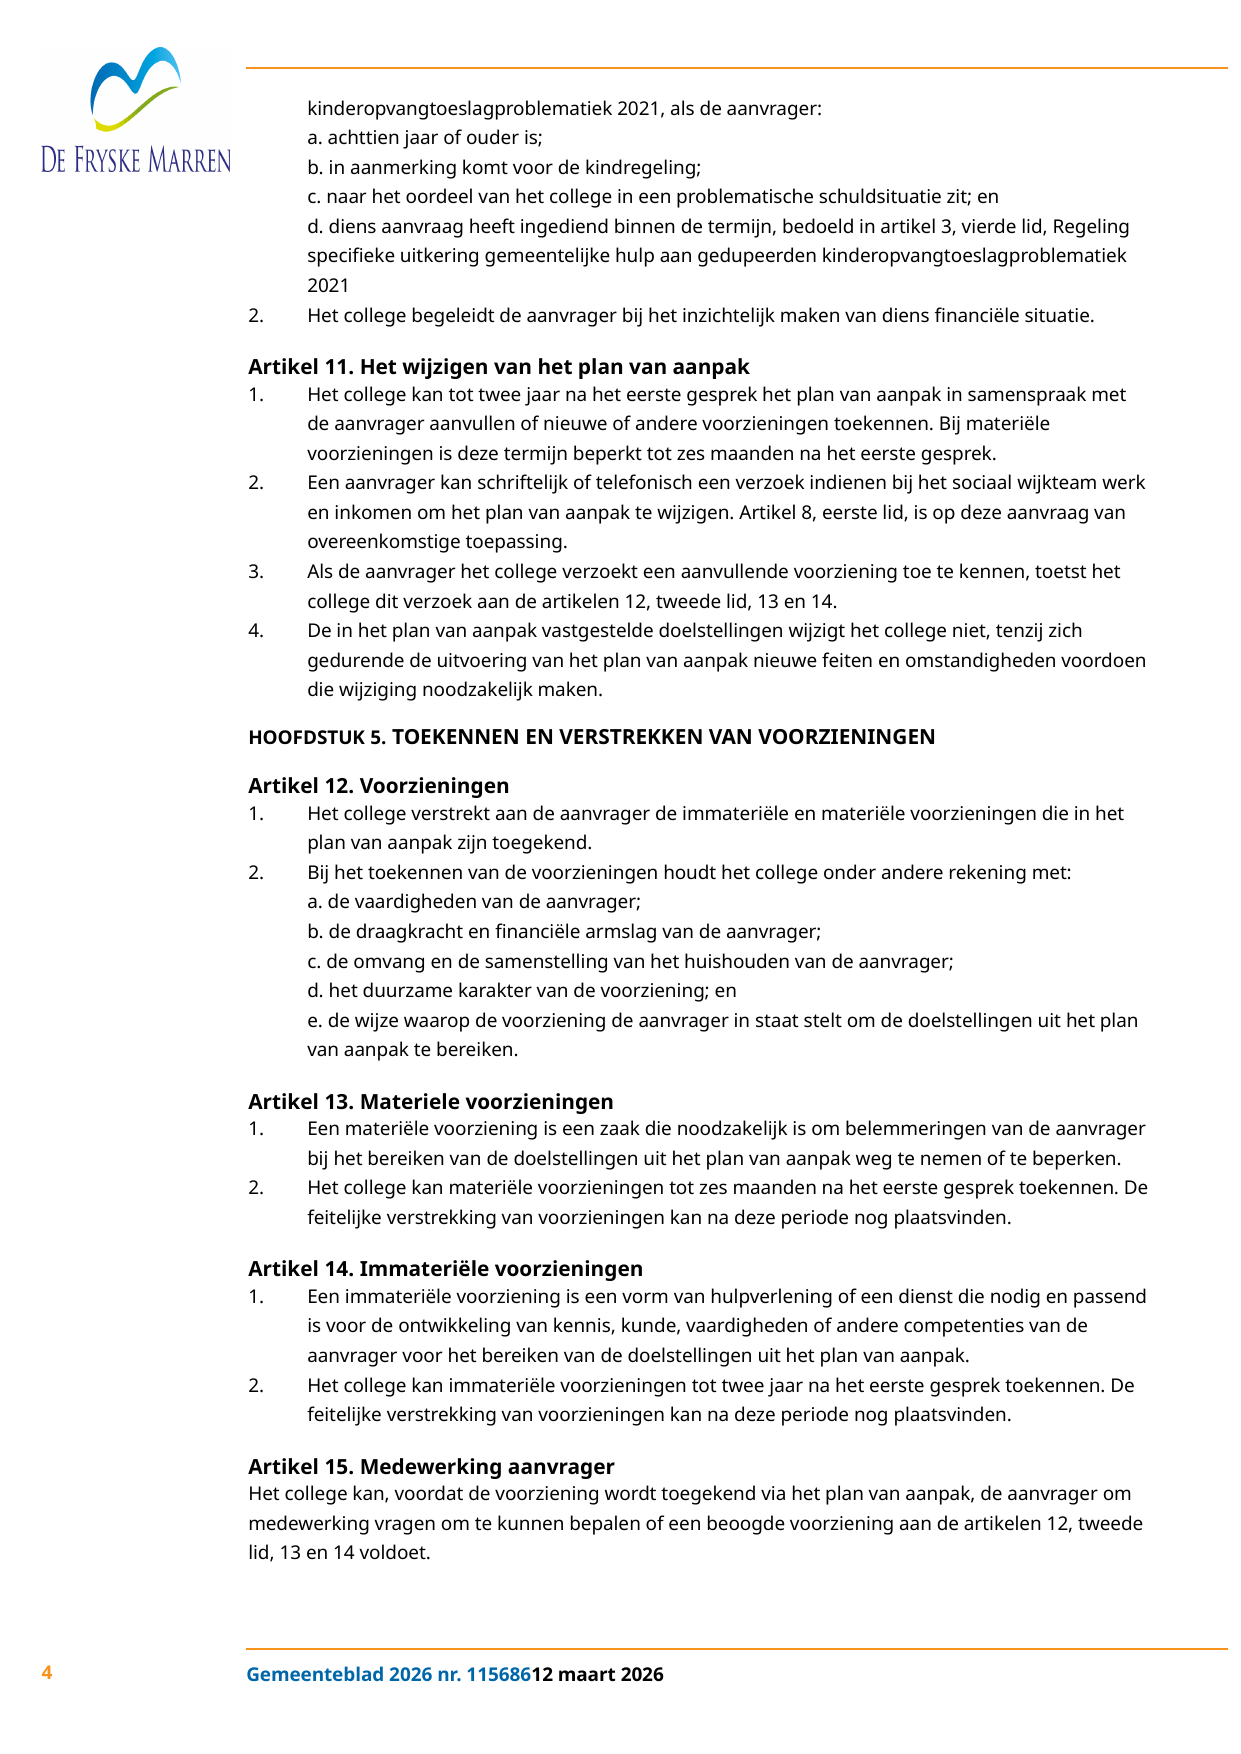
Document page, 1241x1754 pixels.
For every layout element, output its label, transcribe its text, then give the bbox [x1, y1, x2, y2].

text Artikel 12. Voorzieningen [248, 771, 1152, 800]
list De in het plan van aanpak vastgestelde doelstellingen wijzigt het college niet, tenzij zich gedurende de uitvoering van het plan van aanpak nieuwe feiten en omstandigheden voordoen die wijziging noodzakelijk maken. [248, 617, 1152, 702]
list a. de vaardigheden van de aanvrager; [248, 889, 1152, 914]
text HOOFDSTUK 5. TOEKENNEN EN VERSTREKKEN VAN VOORZIENINGEN [248, 722, 1152, 751]
list Het college kan immateriële voorzieningen tot twee jaar na het eerste gesprek toekennen. De feitelijke verstrekking van voorzieningen kan na deze periode nog plaatsvinden. [248, 1372, 1152, 1427]
text Artikel 11. Het wijzigen van het plan van aanpak [248, 352, 1152, 381]
list Als de aanvrager het college verzoekt een aanvullende voorziening toe te kennen, toetst het college dit verzoek aan de artikelen 12, tweede lid, 13 en 14. [248, 558, 1152, 613]
list Het college kan materiële voorzieningen tot zes maanden na het eerste gesprek toekennen. De feitelijke verstrekking van voorzieningen kan na deze periode nog plaatsvinden. [248, 1174, 1152, 1230]
text Artikel 15. Medewerking aanvrager [248, 1452, 1152, 1480]
list d. diens aanvraag heeft ingediend binnen de termijn, bedoeld in artikel 3, vierde lid, Regeling specifieke uitkering gemeentelijke hulp aan gedupeerden kinderopvangtoeslagproblematiek 2021 [248, 213, 1152, 298]
list Een immateriële voorziening is een vorm van hulpverlening of een dienst die nodig en passend is voor de ontwikkeling van kennis, kunde, vaardigheden of andere competenties van de aanvrager voor het bereiken van de doelstellingen uit het plan van aanpak. [248, 1283, 1152, 1368]
picture [41, 47, 231, 172]
list b. de draagkracht en financiële armslag van de aanvrager; [248, 918, 1152, 944]
list c. naar het oordeel van het college in een problematische schuldsituatie zit; en [248, 183, 1152, 209]
text Het college kan, voordat de voorziening wordt toegekend via het plan van aanpak, de aanvrager om medewerking vragen om te kunnen bepalen of een beoogde voorziening aan de artikelen 12, tweede lid, 13 en 14 voldoet. [248, 1480, 1152, 1565]
list Een materiële voorziening is een zaak die noodzakelijk is om belemmeringen van de aanvrager bij het bereiken van de doelstellingen uit het plan van aanpak weg te nemen of te beperken. [248, 1115, 1152, 1171]
text Artikel 14. Immateriële voorzieningen [248, 1254, 1152, 1283]
list Een aanvrager kan schriftelijk of telefonisch een verzoek indienen bij het sociaal wijkteam werk en inkomen om het plan van aanpak te wijzigen. Artikel 8, eerste lid, is op deze aanvraag van overeenkomstige toepassing. [248, 469, 1152, 554]
list Bij het toekennen van de voorzieningen houdt het college onder andere rekening met: [248, 859, 1152, 885]
list c. de omvang en de samenstelling van het huishouden van de aanvrager; [248, 948, 1152, 973]
list e. de wijze waarop de voorziening de aanvrager in staat stelt om de doelstellingen uit het plan van aanpak te bereiken. [248, 1007, 1152, 1062]
list Het college kan tot twee jaar na het eerste gesprek het plan van aanpak in samenspraak met de aanvrager aanvullen of nieuwe of andere voorzieningen toekennen. Bij materiële voorzieningen is deze termijn beperkt tot zes maanden na het eerste gesprek. [248, 381, 1152, 466]
list b. in aanmerking komt voor de kindregeling; [248, 154, 1152, 180]
list kinderopvangtoeslagproblematiek 2021, als de aanvrager: [248, 95, 1152, 121]
text Artikel 13. Materiele voorzieningen [248, 1087, 1152, 1115]
list d. het duurzame karakter van de voorziening; en [248, 977, 1152, 1003]
list a. achttien jaar of ouder is; [248, 124, 1152, 150]
list Het college verstrekt aan de aanvrager de immateriële en materiële voorzieningen die in het plan van aanpak zijn toegekend. [248, 800, 1152, 855]
list Het college begeleidt de aanvrager bij het inzichtelijk maken van diens financiële situatie. [248, 302, 1152, 328]
